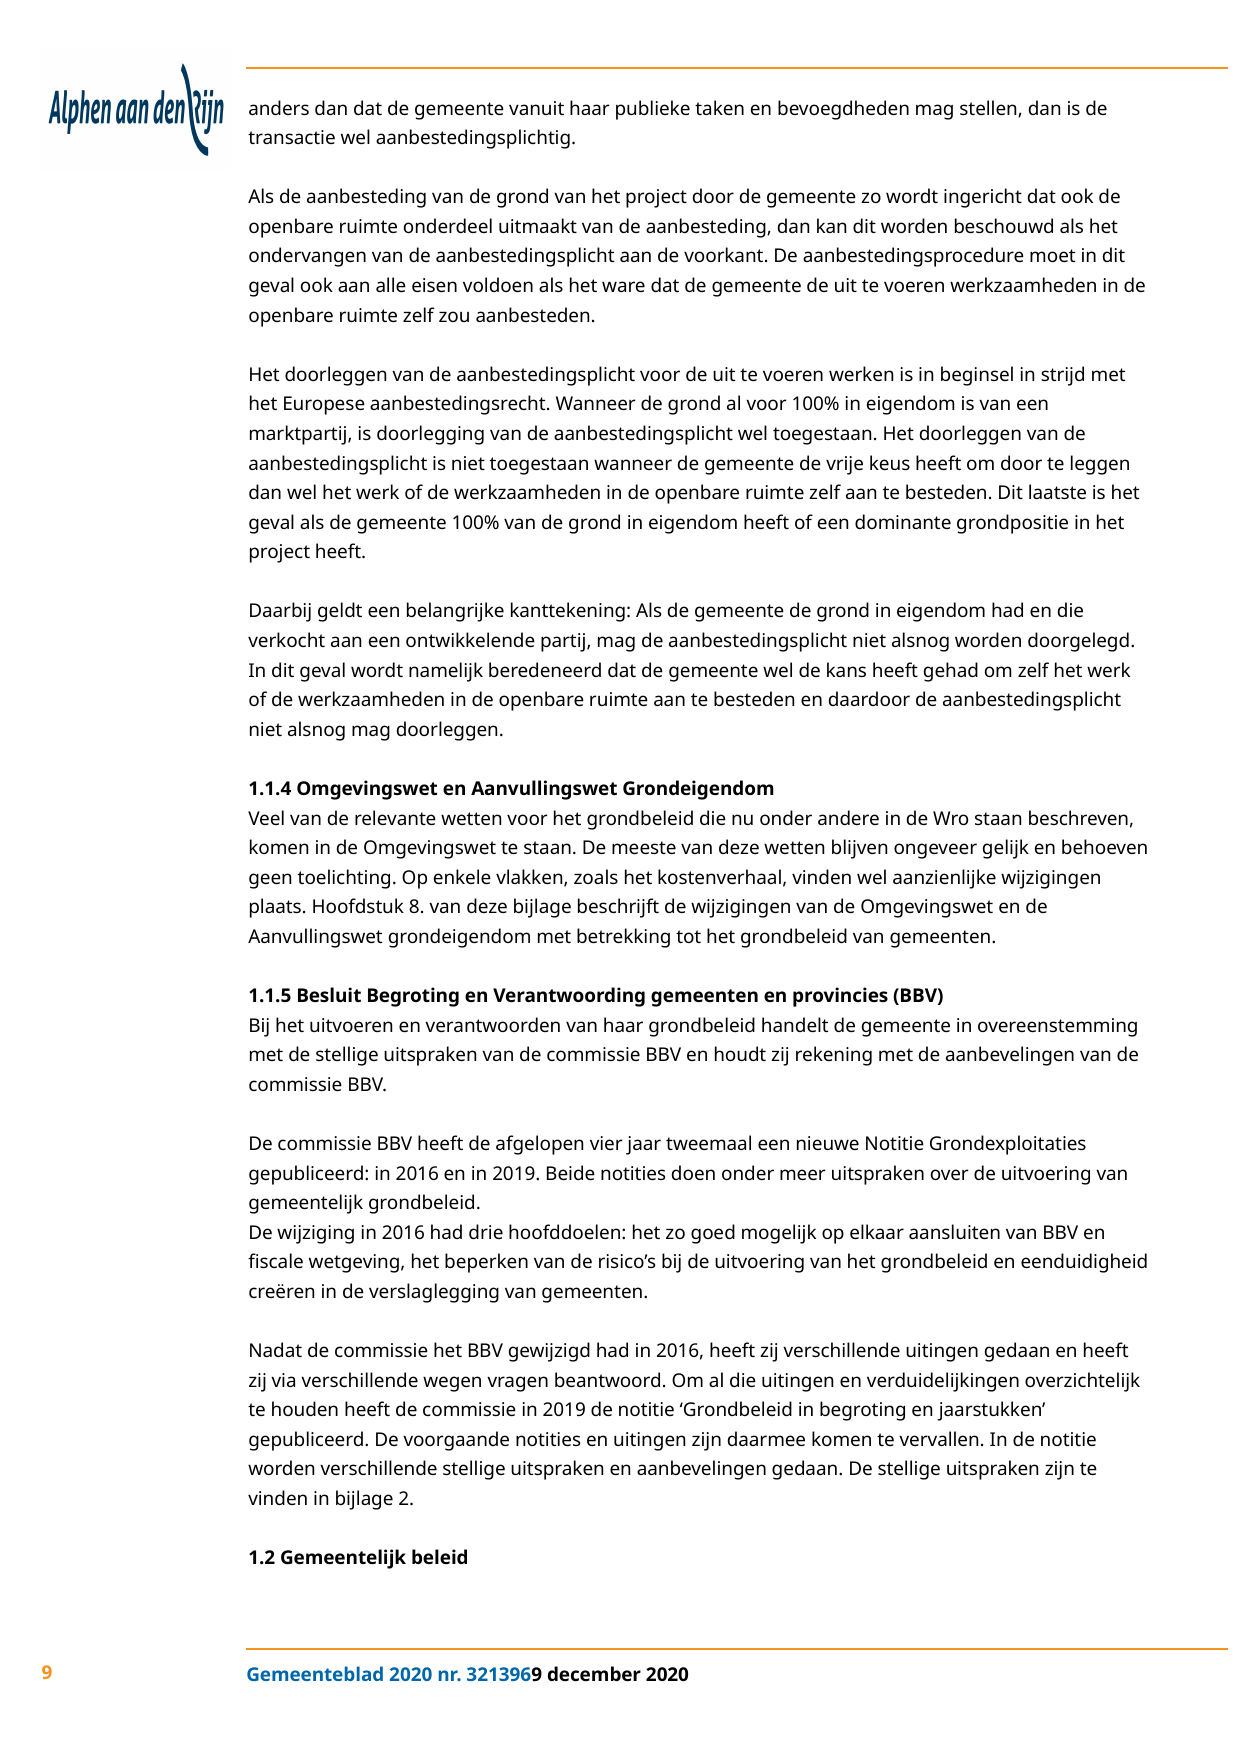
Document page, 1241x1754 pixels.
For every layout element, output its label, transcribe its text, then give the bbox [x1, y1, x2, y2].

picture [41, 47, 231, 172]
text Bij het uitvoeren en verantwoorden van haar grondbeleid handelt de gemeente in overeenstemming met de stellige uitspraken van de commissie BBV en houdt zij rekening met de aanbevelingen van de commissie BBV. [248, 1012, 1152, 1097]
text Daarbij geldt een belangrijke kanttekening: Als de gemeente de grond in eigendom had en die verkocht aan een ontwikkelende partij, mag de aanbestedingsplicht niet alsnog worden doorgelegd. In dit geval wordt namelijk beredeneerd dat de gemeente wel de kans heeft gehad om zelf het werk of de werkzaamheden in de openbare ruimte aan te besteden en daardoor de aanbestedingsplicht niet alsnog mag doorleggen. [248, 598, 1152, 742]
text De wijziging in 2016 had drie hoofddoelen: het zo goed mogelijk op elkaar aansluiten van BBV en fiscale wetgeving, het beperken van de risico’s bij de uitvoering van het grondbeleid en eenduidigheid creëren in de verslaglegging van gemeenten. [248, 1219, 1152, 1304]
text Als de aanbesteding van de grond van het project door de gemeente zo wordt ingericht dat ook de openbare ruimte onderdeel uitmaakt van de aanbesteding, dan kan dit worden beschouwd als het ondervangen van de aanbestedingsplicht aan de voorkant. De aanbestedingsprocedure moet in dit geval ook aan alle eisen voldoen als het ware dat de gemeente de uit te voeren werkzaamheden in de openbare ruimte zelf zou aanbesteden. [248, 183, 1152, 328]
text 1.1.5 Besluit Begroting en Verantwoording gemeenten en provincies (BBV) [248, 982, 1152, 1008]
text 1.1.4 Omgevingswet en Aanvullingswet Grondeigendom [248, 775, 1152, 801]
text De commissie BBV heeft de afgelopen vier jaar tweemaal een nieuwe Notitie Grondexploitaties gepubliceerd: in 2016 en in 2019. Beide notities doen onder meer uitspraken over de uitvoering van gemeentelijk grondbeleid. [248, 1130, 1152, 1215]
text anders dan dat de gemeente vanuit haar publieke taken en bevoegdheden mag stellen, dan is de transactie wel aanbestedingsplichtig. [248, 95, 1152, 150]
text Nadat de commissie het BBV gewijzigd had in 2016, heeft zij verschillende uitingen gedaan en heeft zij via verschillende wegen vragen beantwoord. Om al die uitingen en verduidelijkingen overzichtelijk te houden heeft de commissie in 2019 de notitie ‘Grondbeleid in begroting en jaarstukken’ gepubliceerd. De voorgaande notities en uitingen zijn daarmee komen te vervallen. In de notitie worden verschillende stellige uitspraken en aanbevelingen gedaan. De stellige uitspraken zijn te vinden in bijlage 2. [248, 1337, 1152, 1511]
text Het doorleggen van de aanbestedingsplicht voor de uit te voeren werken is in beginsel in strijd met het Europese aanbestedingsrecht. Wanneer de grond al voor 100% in eigendom is van een marktpartij, is doorlegging van de aanbestedingsplicht wel toegestaan. Het doorleggen van de aanbestedingsplicht is niet toegestaan wanneer de gemeente de vrije keus heeft om door te leggen dan wel het werk of de werkzaamheden in de openbare ruimte zelf aan te besteden. Dit laatste is het geval als de gemeente 100% van de grond in eigendom heeft of een dominante grondpositie in het project heeft. [248, 361, 1152, 564]
text Veel van de relevante wetten voor het grondbeleid die nu onder andere in de Wro staan beschreven, komen in de Omgevingswet te staan. De meeste van deze wetten blijven ongeveer gelijk en behoeven geen toelichting. Op enkele vlakken, zoals het kostenverhaal, vinden wel aanzienlijke wijzigingen plaats. Hoofdstuk 8. van deze bijlage beschrijft de wijzigingen van de Omgevingswet en de Aanvullingswet grondeigendom met betrekking tot het grondbeleid van gemeenten. [248, 805, 1152, 949]
text 1.2 Gemeentelijk beleid [248, 1544, 1152, 1570]
